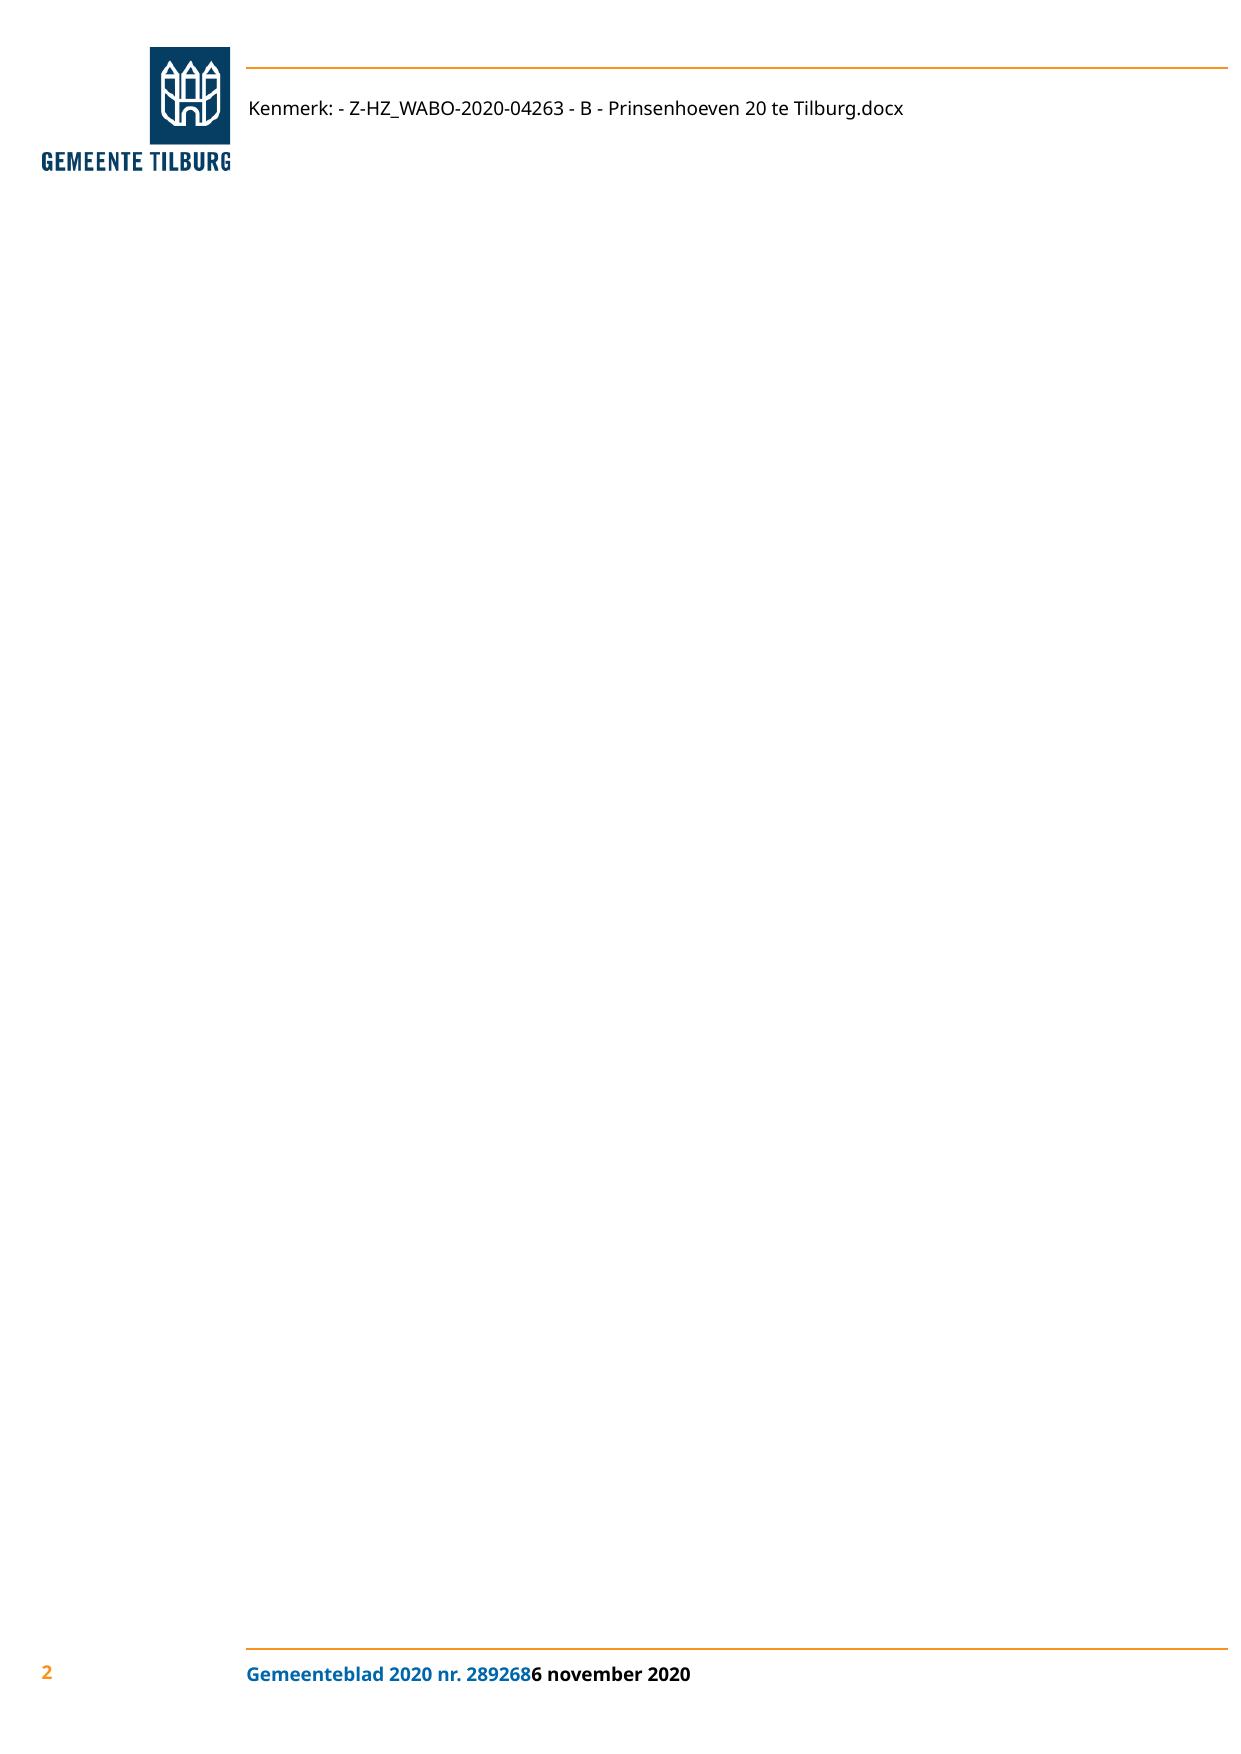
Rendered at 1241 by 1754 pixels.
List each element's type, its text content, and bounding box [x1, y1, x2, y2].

picture [41, 47, 231, 172]
text Kenmerk: - Z-HZ_WABO-2020-04263 - B - Prinsenhoeven 20 te Tilburg.docx [248, 95, 1152, 121]
